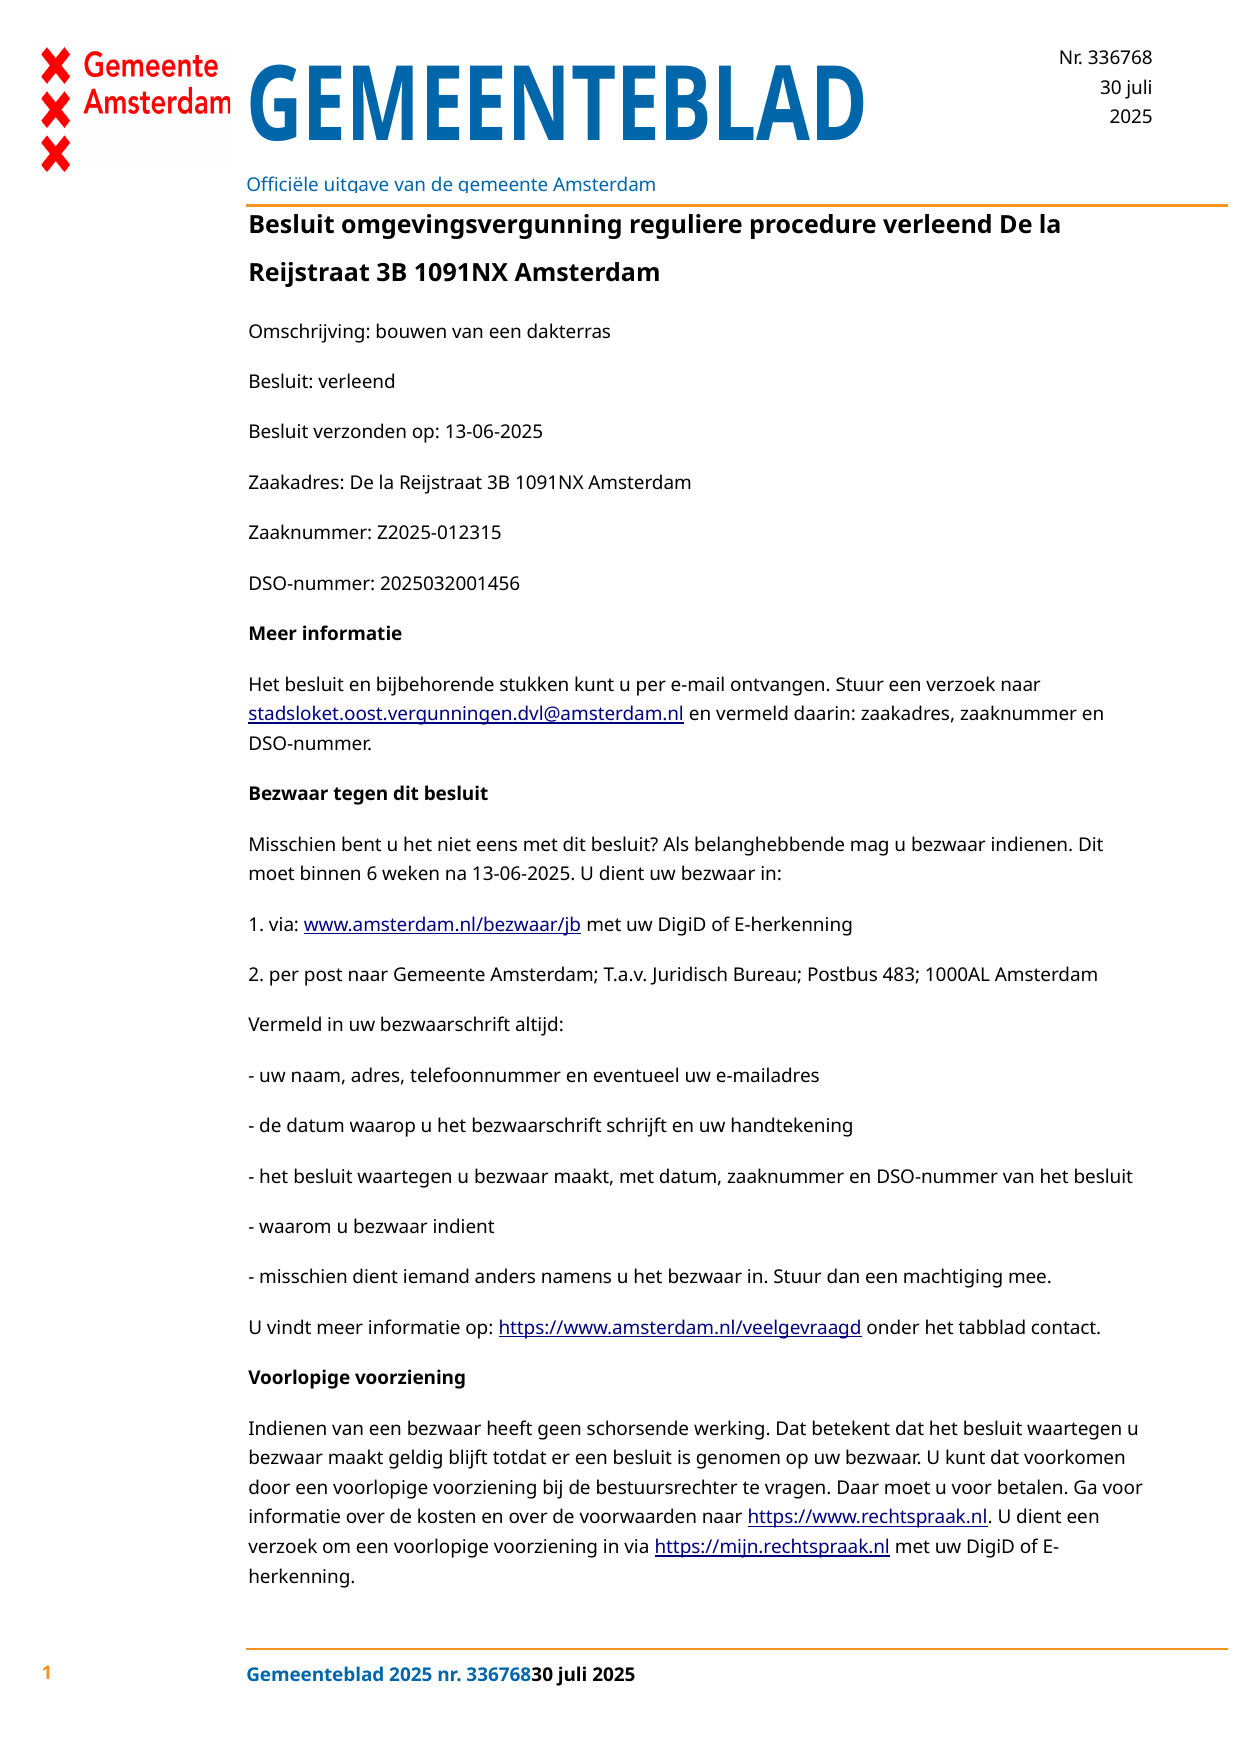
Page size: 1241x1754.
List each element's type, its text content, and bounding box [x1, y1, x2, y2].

text Voorlopige voorziening [248, 1364, 1152, 1390]
text - waarom u bezwaar indient [248, 1213, 1152, 1239]
picture [41, 47, 231, 172]
text Zaakadres: De la Reijstraat 3B 1091NX Amsterdam [248, 469, 1152, 495]
text Bezwaar tegen dit besluit [248, 780, 1152, 806]
text Omschrijving: bouwen van een dakterras [248, 318, 1152, 344]
text - de datum waarop u het bezwaarschrift schrijft en uw handtekening [248, 1112, 1152, 1138]
text Indienen van een bezwaar heeft geen schorsende werking. Dat betekent dat het besluit waartegen u bezwaar maakt geldig blijft totdat er een besluit is genomen op uw bezwaar. U kunt dat voorkomen door een voorlopige voorziening bij de bestuursrechter te vragen. Daar moet u voor betalen. Ga voor informatie over de kosten en over de voorwaarden naar https://www.rechtspraak.nl. U dient een verzoek om een voorlopige voorziening in via https://mijn.rechtspraak.nl met uw DigiD of E-herkenning. [248, 1415, 1152, 1589]
text - misschien dient iemand anders namens u het bezwaar in. Stuur dan een machtiging mee. [248, 1264, 1152, 1289]
text Misschien bent u het niet eens met dit besluit? Als belanghebbende mag u bezwaar indienen. Dit moet binnen 6 weken na 13-06-2025. U dient uw bezwaar in: [248, 831, 1152, 886]
text Zaaknummer: Z2025-012315 [248, 519, 1152, 545]
text U vindt meer informatie op: https://www.amsterdam.nl/veelgevraagd onder het tabblad contact. [248, 1314, 1152, 1340]
text DSO-nummer: 2025032001456 [248, 570, 1152, 596]
text - uw naam, adres, telefoonnummer en eventueel uw e-mailadres [248, 1062, 1152, 1088]
text Het besluit en bijbehorende stukken kunt u per e-mail ontvangen. Stuur een verzoek naar stadsloket.oost.vergunningen.dvl@amsterdam.nl en vermeld daarin: zaakadres, zaaknummer en DSO-nummer. [248, 671, 1152, 756]
text Besluit: verleend [248, 368, 1152, 394]
text 1. via: www.amsterdam.nl/bezwaar/jb met uw DigiD of E-herkenning [248, 911, 1152, 937]
text - het besluit waartegen u bezwaar maakt, met datum, zaaknummer en DSO-nummer van het besluit [248, 1163, 1152, 1189]
text Besluit omgevingsvergunning reguliere procedure verleend De la Reijstraat 3B 1091NX Amsterdam [248, 207, 1152, 288]
text Vermeld in uw bezwaarschrift altijd: [248, 1012, 1152, 1037]
text Besluit verzonden op: 13-06-2025 [248, 419, 1152, 444]
text Meer informatie [248, 620, 1152, 646]
text 2. per post naar Gemeente Amsterdam; T.a.v. Juridisch Bureau; Postbus 483; 1000AL Amsterdam [248, 961, 1152, 987]
